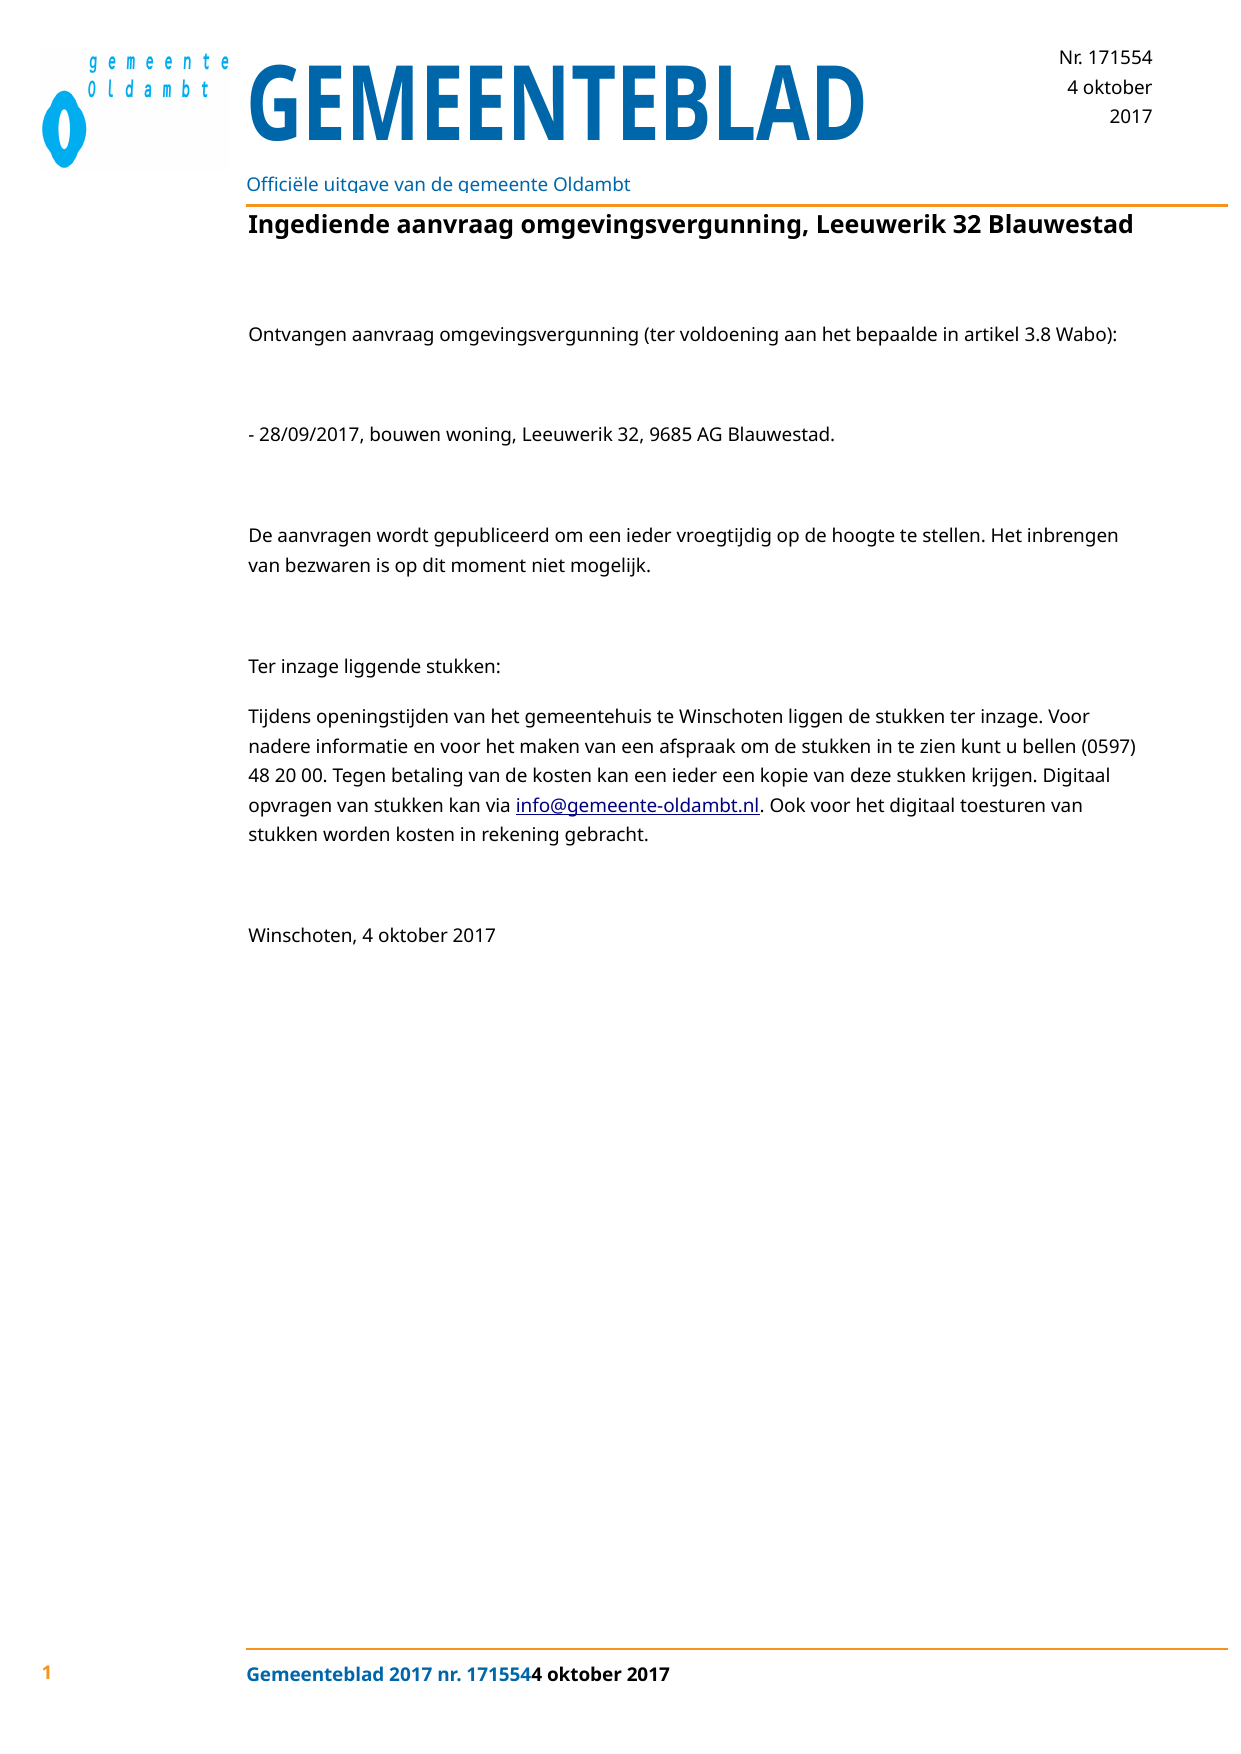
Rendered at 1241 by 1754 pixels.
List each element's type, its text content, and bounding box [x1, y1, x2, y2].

text Tijdens openingstijden van het gemeentehuis te Winschoten liggen de stukken ter inzage. Voor nadere informatie en voor het maken van een afspraak om de stukken in te zien kunt u bellen (0597) 48 20 00. Tegen betaling van de kosten kan een ieder een kopie van deze stukken krijgen. Digitaal opvragen van stukken kan via info@gemeente-oldambt.nl. Ook voor het digitaal toesturen van stukken worden kosten in rekening gebracht. [248, 703, 1152, 847]
text Ter inzage liggende stukken: [248, 653, 1152, 678]
text Winschoten, 4 oktober 2017 [248, 922, 1152, 948]
text - 28/09/2017, bouwen woning, Leeuwerik 32, 9685 AG Blauwestad. [248, 422, 1152, 447]
picture [41, 47, 231, 172]
text Ingediende aanvraag omgevingsvergunning, Leeuwerik 32 Blauwestad [248, 207, 1152, 241]
text Ontvangen aanvraag omgevingsvergunning (ter voldoening aan het bepaalde in artikel 3.8 Wabo): [248, 321, 1152, 346]
text De aanvragen wordt gepubliceerd om een ieder vroegtijdig op de hoogte te stellen. Het inbrengen van bezwaren is op dit moment niet mogelijk. [248, 522, 1152, 578]
